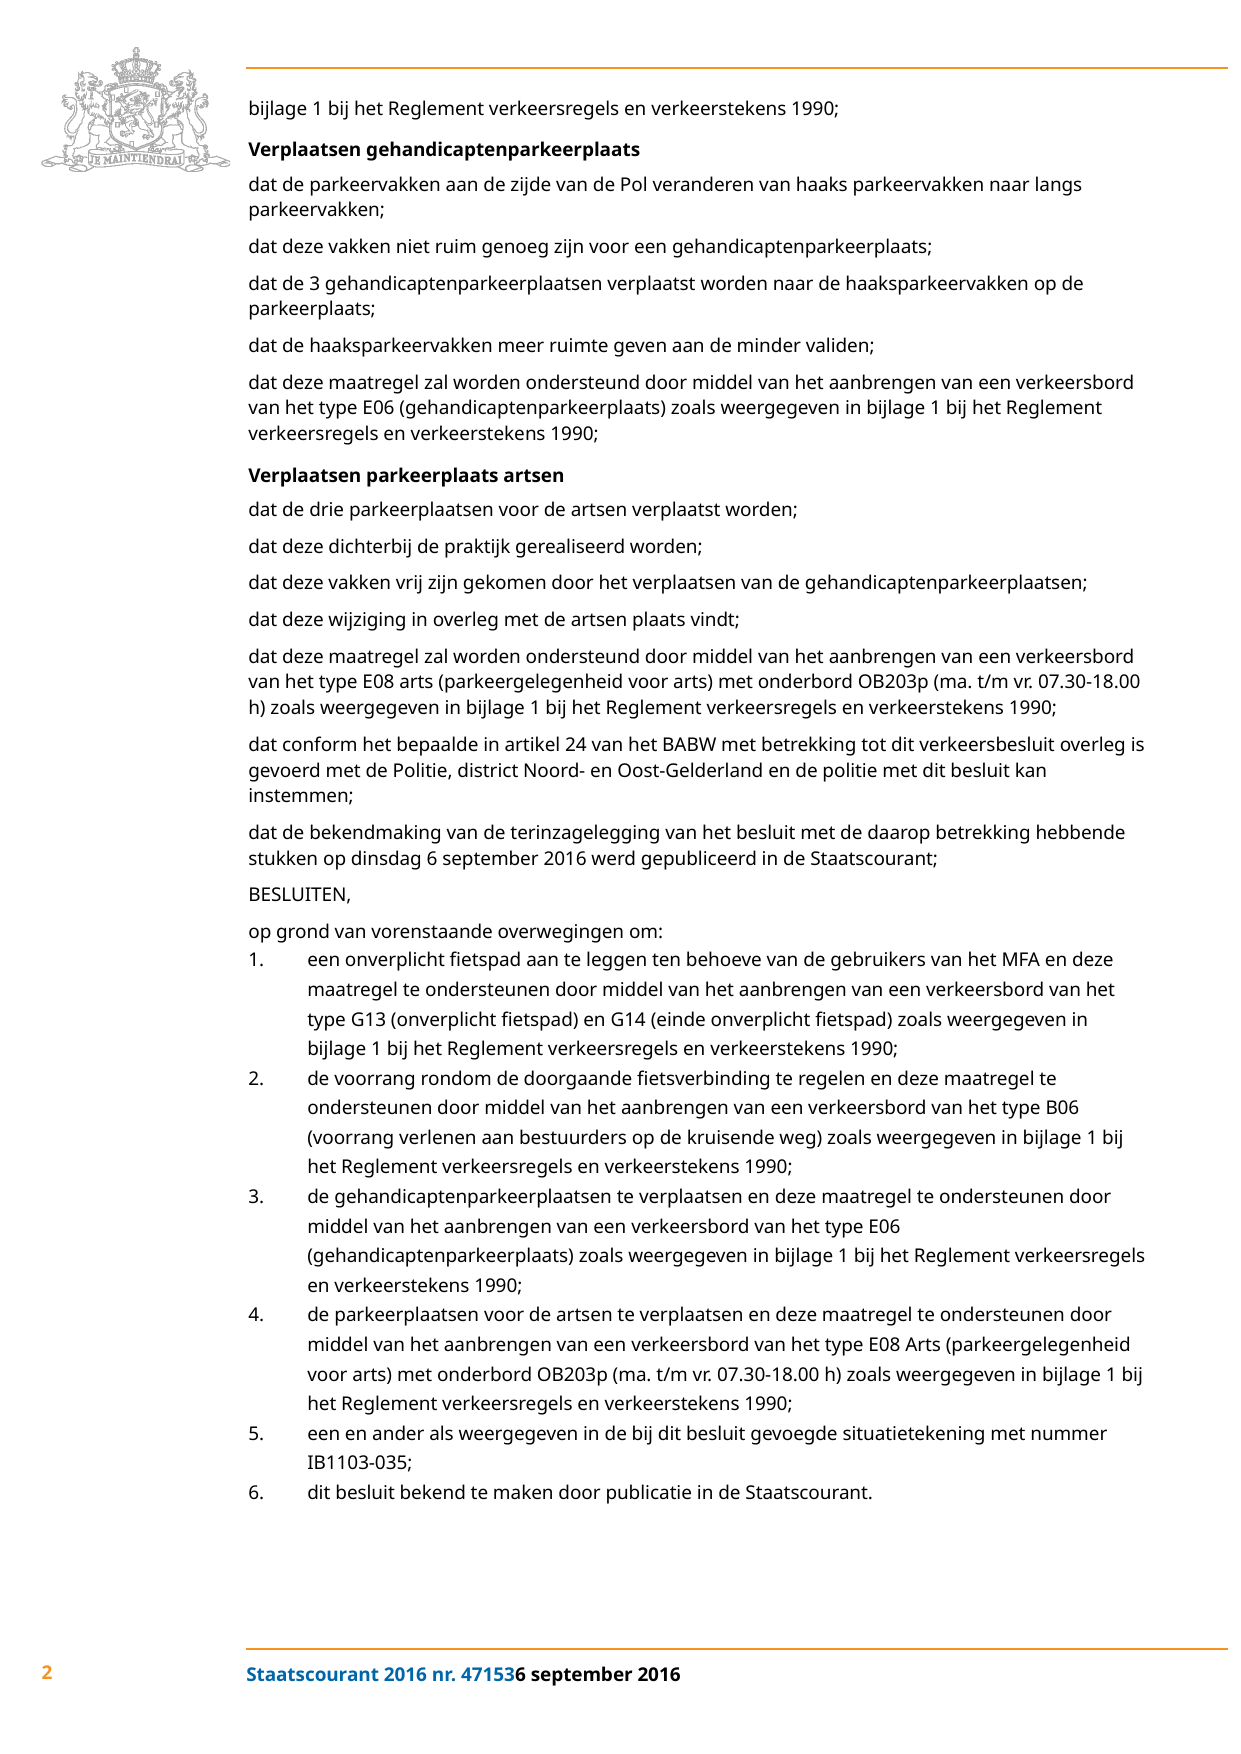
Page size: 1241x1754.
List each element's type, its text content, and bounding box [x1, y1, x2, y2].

text dat deze vakken niet ruim genoeg zijn voor een gehandicaptenparkeerplaats; [248, 233, 1152, 259]
text op grond van vorenstaande overwegingen om: [248, 918, 1152, 944]
text BESLUITEN, [248, 882, 1152, 907]
text dat deze dichterbij de praktijk gerealiseerd worden; [248, 533, 1152, 559]
text dat de 3 gehandicaptenparkeerplaatsen verplaatst worden naar de haaksparkeervakken op de parkeerplaats; [248, 270, 1152, 321]
text Verplaatsen parkeerplaats artsen [248, 462, 1152, 488]
list de parkeerplaatsen voor de artsen te verplaatsen en deze maatregel te ondersteunen door middel van het aanbrengen van een verkeersbord van het type E08 Arts (parkeergelegenheid voor arts) met onderbord OB203p (ma. t/m vr. 07.30-18.00 h) zoals weergegeven in bijlage 1 bij het Reglement verkeersregels en verkeerstekens 1990; [248, 1302, 1152, 1416]
text bijlage 1 bij het Reglement verkeersregels en verkeerstekens 1990; [248, 95, 1152, 121]
text dat de drie parkeerplaatsen voor de artsen verplaatst worden; [248, 496, 1152, 522]
list de voorrang rondom de doorgaande fietsverbinding te regelen en deze maatregel te ondersteunen door middel van het aanbrengen van een verkeersbord van het type B06 (voorrang verlenen aan bestuurders op de kruisende weg) zoals weergegeven in bijlage 1 bij het Reglement verkeersregels en verkeerstekens 1990; [248, 1065, 1152, 1179]
text dat deze vakken vrij zijn gekomen door het verplaatsen van de gehandicaptenparkeerplaatsen; [248, 569, 1152, 595]
text dat conform het bepaalde in artikel 24 van het BABW met betrekking tot dit verkeersbesluit overleg is gevoerd met de Politie, district Noord- en Oost-Gelderland en de politie met dit besluit kan instemmen; [248, 731, 1152, 808]
picture [41, 47, 231, 172]
list een en ander als weergegeven in de bij dit besluit gevoegde situatietekening met nummer IB1103-035; [248, 1420, 1152, 1475]
text dat de haaksparkeervakken meer ruimte geven aan de minder validen; [248, 332, 1152, 358]
text dat de bekendmaking van de terinzagelegging van het besluit met de daarop betrekking hebbende stukken op dinsdag 6 september 2016 werd gepubliceerd in de Staatscourant; [248, 819, 1152, 871]
text Verplaatsen gehandicaptenparkeerplaats [248, 137, 1152, 162]
list dit besluit bekend te maken door publicatie in de Staatscourant. [248, 1479, 1152, 1505]
text dat deze maatregel zal worden ondersteund door middel van het aanbrengen van een verkeersbord van het type E06 (gehandicaptenparkeerplaats) zoals weergegeven in bijlage 1 bij het Reglement verkeersregels en verkeerstekens 1990; [248, 369, 1152, 446]
text dat deze maatregel zal worden ondersteund door middel van het aanbrengen van een verkeersbord van het type E08 arts (parkeergelegenheid voor arts) met onderbord OB203p (ma. t/m vr. 07.30-18.00 h) zoals weergegeven in bijlage 1 bij het Reglement verkeersregels en verkeerstekens 1990; [248, 643, 1152, 720]
text dat deze wijziging in overleg met de artsen plaats vindt; [248, 606, 1152, 632]
text dat de parkeervakken aan de zijde van de Pol veranderen van haaks parkeervakken naar langs parkeervakken; [248, 171, 1152, 222]
list de gehandicaptenparkeerplaatsen te verplaatsen en deze maatregel te ondersteunen door middel van het aanbrengen van een verkeersbord van het type E06 (gehandicaptenparkeerplaats) zoals weergegeven in bijlage 1 bij het Reglement verkeersregels en verkeerstekens 1990; [248, 1183, 1152, 1298]
list een onverplicht fietspad aan te leggen ten behoeve van de gebruikers van het MFA en deze maatregel te ondersteunen door middel van het aanbrengen van een verkeersbord van het type G13 (onverplicht fietspad) en G14 (einde onverplicht fietspad) zoals weergegeven in bijlage 1 bij het Reglement verkeersregels en verkeerstekens 1990; [248, 947, 1152, 1061]
